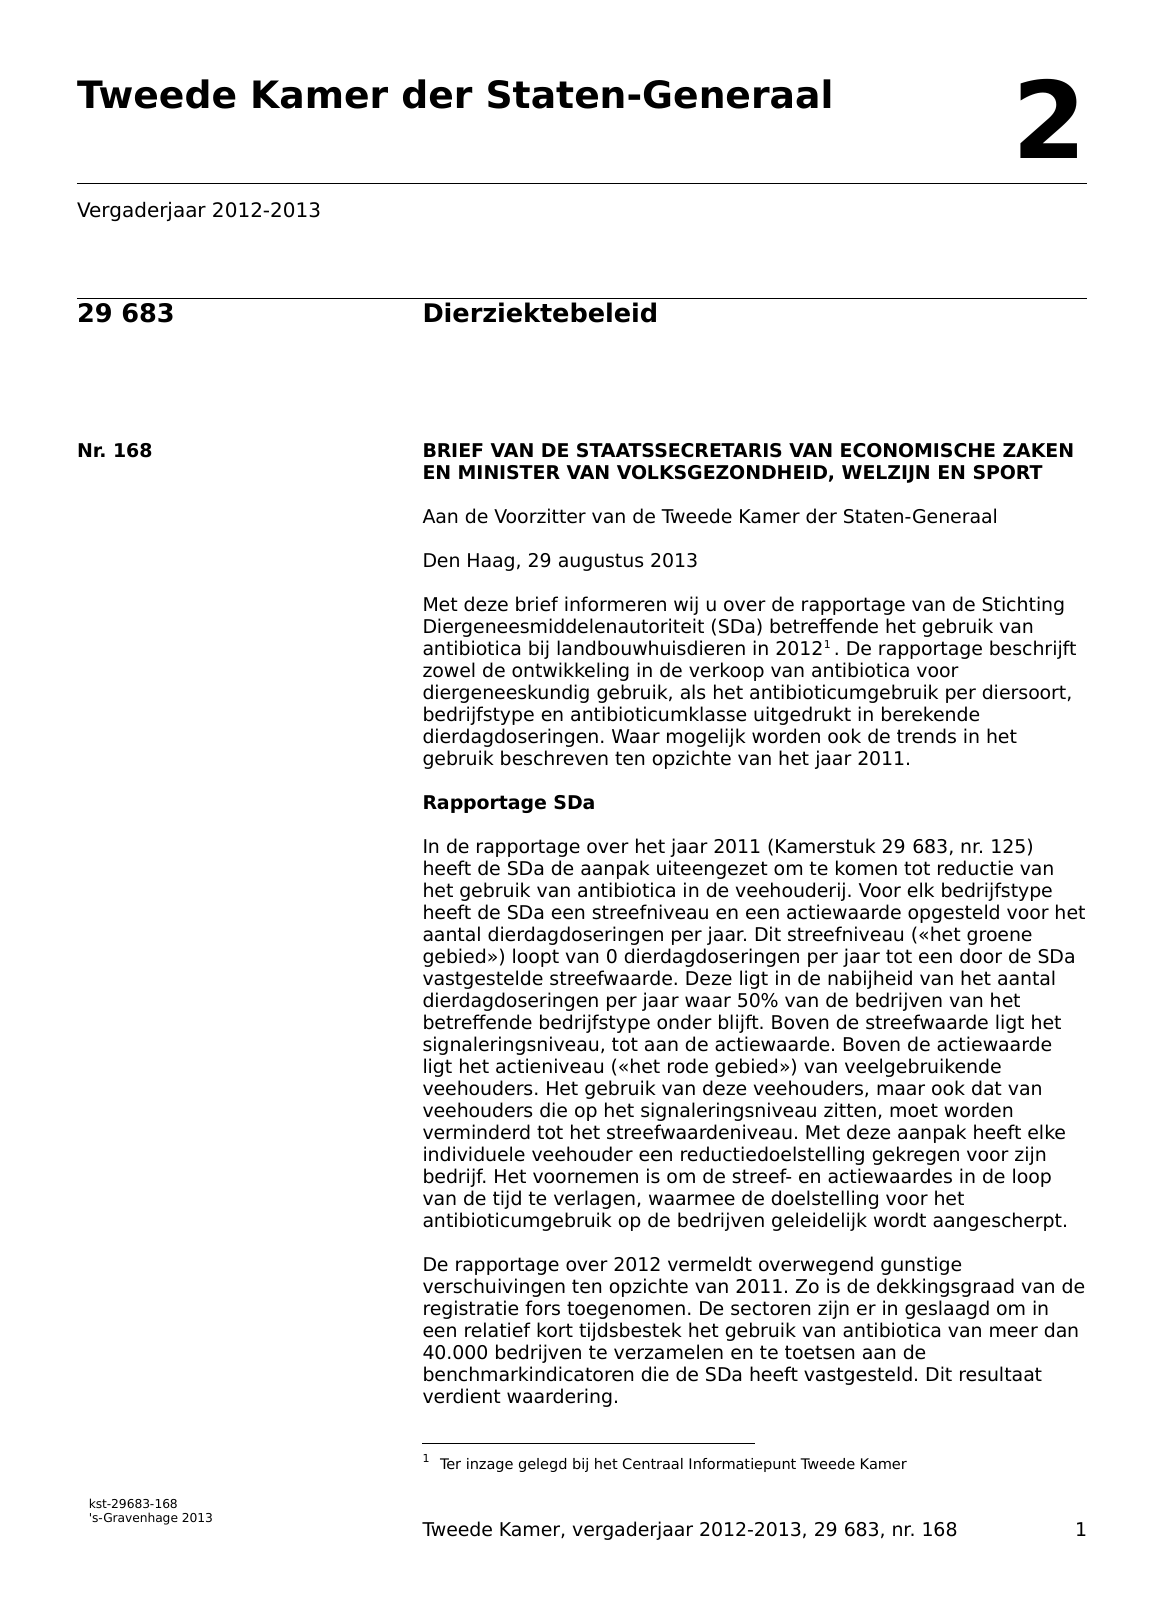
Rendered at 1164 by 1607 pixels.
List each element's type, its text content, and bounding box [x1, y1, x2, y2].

text Aan de Voorzitter van de Tweede Kamer der Staten-Generaal [422, 506, 1087, 528]
text In de rapportage over het jaar 2011 (Kamerstuk 29 683, nr. 125) heeft de SDa de aanpak uiteengezet om te komen tot reductie van het gebruik van antibiotica in de veehouderij. Voor elk bedrijfstype heeft de SDa een streefniveau en een actiewaarde opgesteld voor het aantal dierdagdoseringen per jaar. Dit streefniveau («het groene gebied») loopt van 0 dierdagdoseringen per jaar tot een door de SDa vastgestelde streefwaarde. Deze ligt in de nabijheid van het aantal dierdagdoseringen per jaar waar 50% van de bedrijven van het betreffende bedrijfstype onder blijft. Boven de streefwaarde ligt het signaleringsniveau, tot aan de actiewaarde. Boven de actiewaarde ligt het actieniveau («het rode gebied») van veelgebruikende veehouders. Het gebruik van deze veehouders, maar ook dat van veehouders die op het signaleringsniveau zitten, moet worden verminderd tot het streefwaardeniveau. Met deze aanpak heeft elke individuele veehouder een reductiedoelstelling gekregen voor zijn bedrijf. Het voornemen is om de streef- en actiewaardes in de loop van de tijd te verlagen, waarmee de doelstelling voor het antibioticumgebruik op de bedrijven geleidelijk wordt aangescherpt. [422, 836, 1087, 1232]
text Den Haag, 29 augustus 2013 [422, 550, 1087, 572]
subtitle Rapportage SDa [422, 792, 1087, 814]
table_header 2 [886, 59, 1087, 183]
subtitle 29 683 Dierziektebeleid [77, 299, 1087, 329]
text De rapportage over 2012 vermeldt overwegend gunstige verschuivingen ten opzichte van 2011. Zo is de dekkingsgraad van de registratie fors toegenomen. De sectoren zijn er in geslaagd om in een relatief kort tijdsbestek het gebruik van antibiotica van meer dan 40.000 bedrijven te verzamelen en te toetsen aan de benchmarkindicatoren die de SDa heeft vastgesteld. Dit resultaat verdient waardering. [422, 1254, 1087, 1408]
text Met deze brief informeren wij u over de rapportage van de Stichting Diergeneesmiddelenautoriteit (SDa) betreffende het gebruik van antibiotica bij landbouwhuisdieren in 2012. De rapportage beschrijft zowel de ontwikkeling in de verkoop van antibiotica voor diergeneeskundig gebruik, als het antibioticumgebruik per diersoort, bedrijfstype en antibioticumklasse uitgedrukt in berekende dierdagdoseringen. Waar mogelijk worden ook de trends in het gebruik beschreven ten opzichte van het jaar 2011. [422, 594, 1087, 770]
table_header Tweede Kamer der Staten-Generaal [77, 59, 886, 183]
table_cell Vergaderjaar 2012-2013 [77, 184, 1087, 298]
text Ter inzage gelegd bij het Centraal Informatiepunt Tweede Kamer [422, 1452, 1087, 1474]
text 's-Gravenhage 2013 [88, 1511, 323, 1525]
text kst-29683-168 [88, 1497, 323, 1511]
subtitle Nr. 168 BRIEF VAN DE STAATSSECRETARIS VAN ECONOMISCHE ZAKEN EN MINISTER VAN VOLKSGEZONDHEID, WELZIJN EN SPORT [77, 440, 1087, 484]
